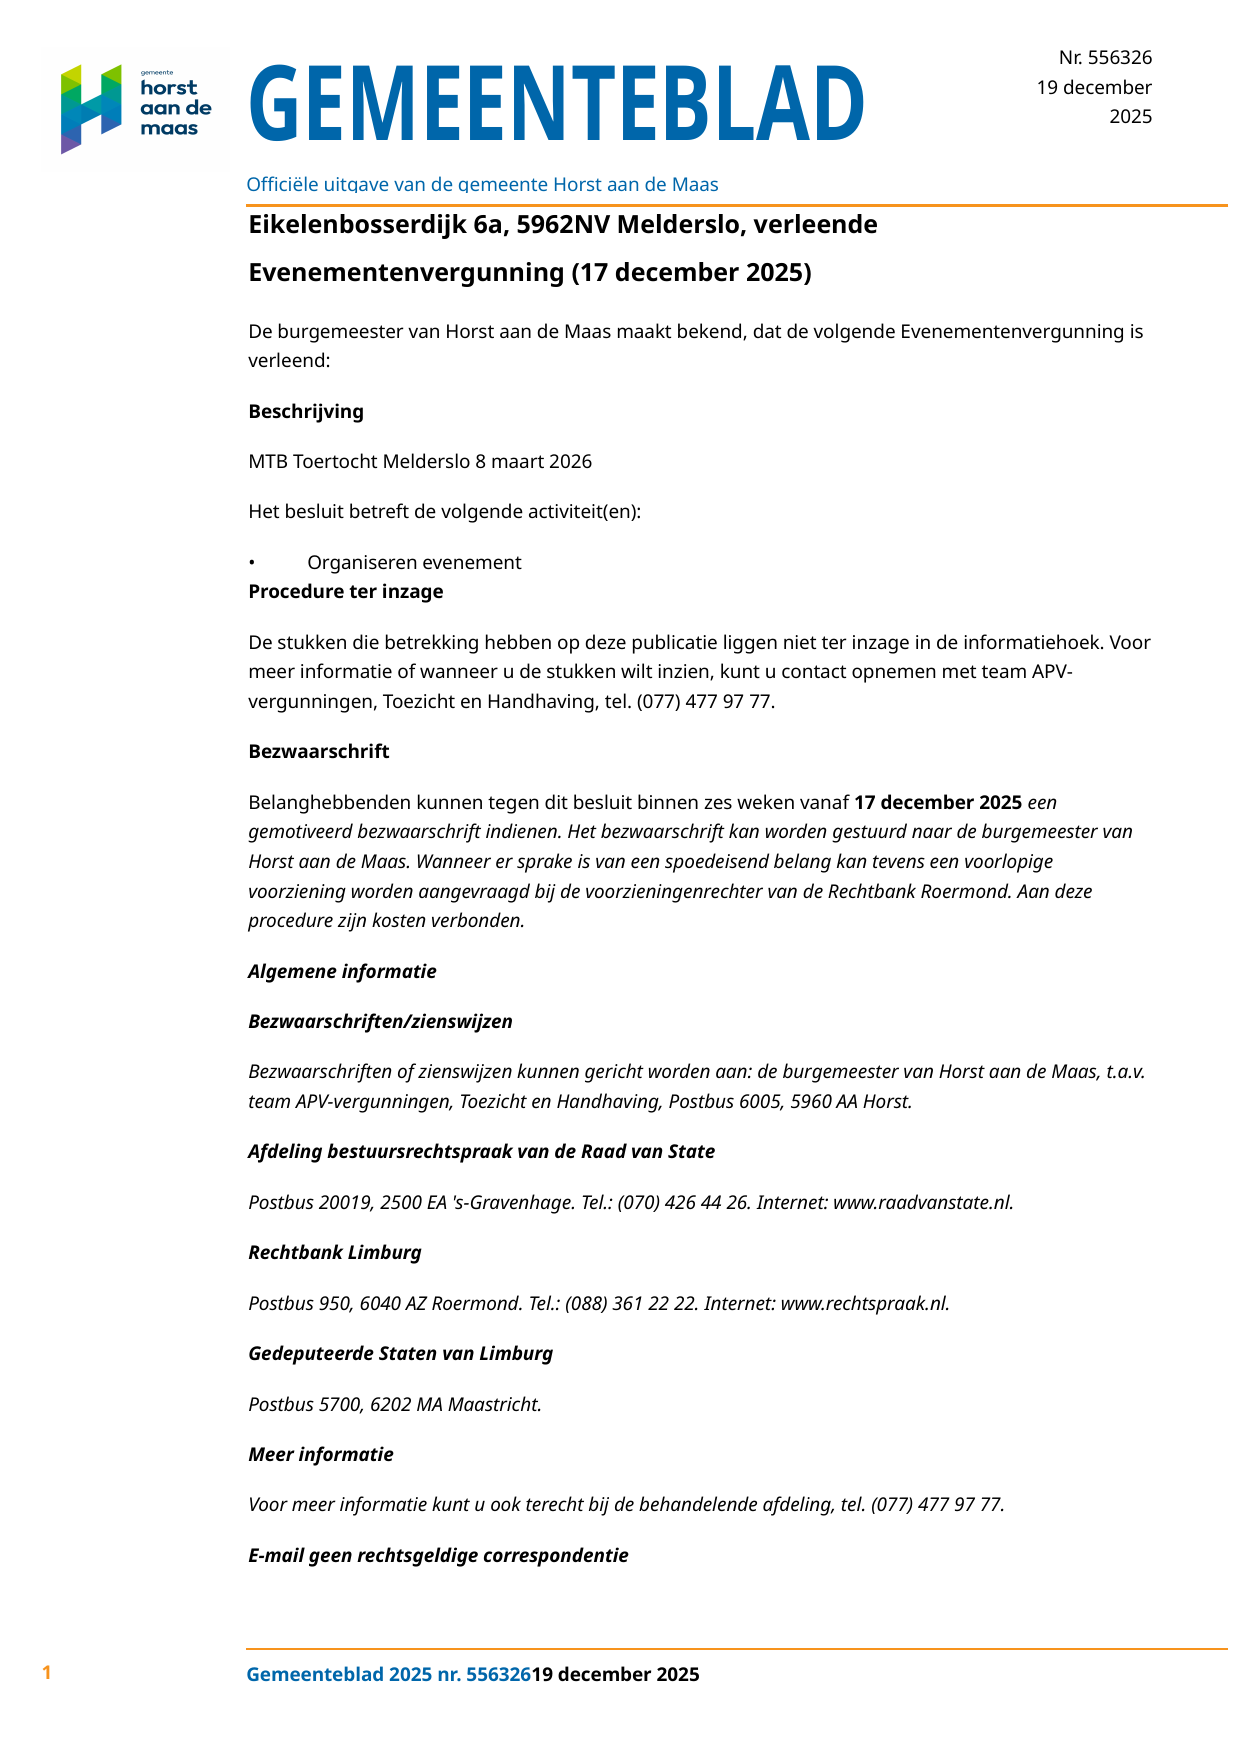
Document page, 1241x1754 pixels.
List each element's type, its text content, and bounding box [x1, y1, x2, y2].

text Het besluit betreft de volgende activiteit(en): [248, 499, 1152, 524]
text Afdeling bestuursrechtspraak van de Raad van State [248, 1139, 1152, 1164]
text E-mail geen rechtsgeldige correspondentie [248, 1542, 1152, 1568]
text Bezwaarschriften/zienswijzen [248, 1008, 1152, 1034]
text Beschrijving [248, 398, 1152, 424]
text De burgemeester van Horst aan de Maas maakt bekend, dat de volgende Evenementenvergunning is verleend: [248, 318, 1152, 373]
text Bezwaarschriften of zienswijzen kunnen gericht worden aan: de burgemeester van Horst aan de Maas, t.a.v. team APV-vergunningen, Toezicht en Handhaving, Postbus 6005, 5960 AA Horst. [248, 1059, 1152, 1114]
text Algemene informatie [248, 958, 1152, 984]
text Procedure ter inzage [248, 579, 1152, 604]
text Postbus 950, 6040 AZ Roermond. Tel.: (088) 361 22 22. Internet: www.rechtspraak.nl. [248, 1290, 1152, 1316]
list Organiseren evenement [248, 549, 1152, 575]
text Eikelenbosserdijk 6a, 5962NV Melderslo, verleende Evenementenvergunning (17 december 2025) [248, 207, 1152, 288]
picture [41, 47, 231, 172]
text Belanghebbenden kunnen tegen dit besluit binnen zes weken vanaf 17 december 2025 een gemotiveerd bezwaarschrift indienen. Het bezwaarschrift kan worden gestuurd naar de burgemeester van Horst aan de Maas. Wanneer er sprake is van een spoedeisend belang kan tevens een voorlopige voorziening worden aangevraagd bij de voorzieningenrechter van de Rechtbank Roermond. Aan deze procedure zijn kosten verbonden. [248, 789, 1152, 933]
text Rechtbank Limburg [248, 1239, 1152, 1265]
text Voor meer informatie kunt u ook terecht bij de behandelende afdeling, tel. (077) 477 97 77. [248, 1492, 1152, 1517]
text Bezwaarschrift [248, 739, 1152, 764]
text Gedeputeerde Staten van Limburg [248, 1340, 1152, 1366]
text Meer informatie [248, 1441, 1152, 1467]
text Postbus 20019, 2500 EA 's-Gravenhage. Tel.: (070) 426 44 26. Internet: www.raadvanstate.nl. [248, 1189, 1152, 1215]
text Postbus 5700, 6202 MA Maastricht. [248, 1391, 1152, 1417]
text De stukken die betrekking hebben op deze publicatie liggen niet ter inzage in de informatiehoek. Voor meer informatie of wanneer u de stukken wilt inzien, kunt u contact opnemen met team APV-vergunningen, Toezicht en Handhaving, tel. (077) 477 97 77. [248, 629, 1152, 714]
text MTB Toertocht Melderslo 8 maart 2026 [248, 448, 1152, 474]
